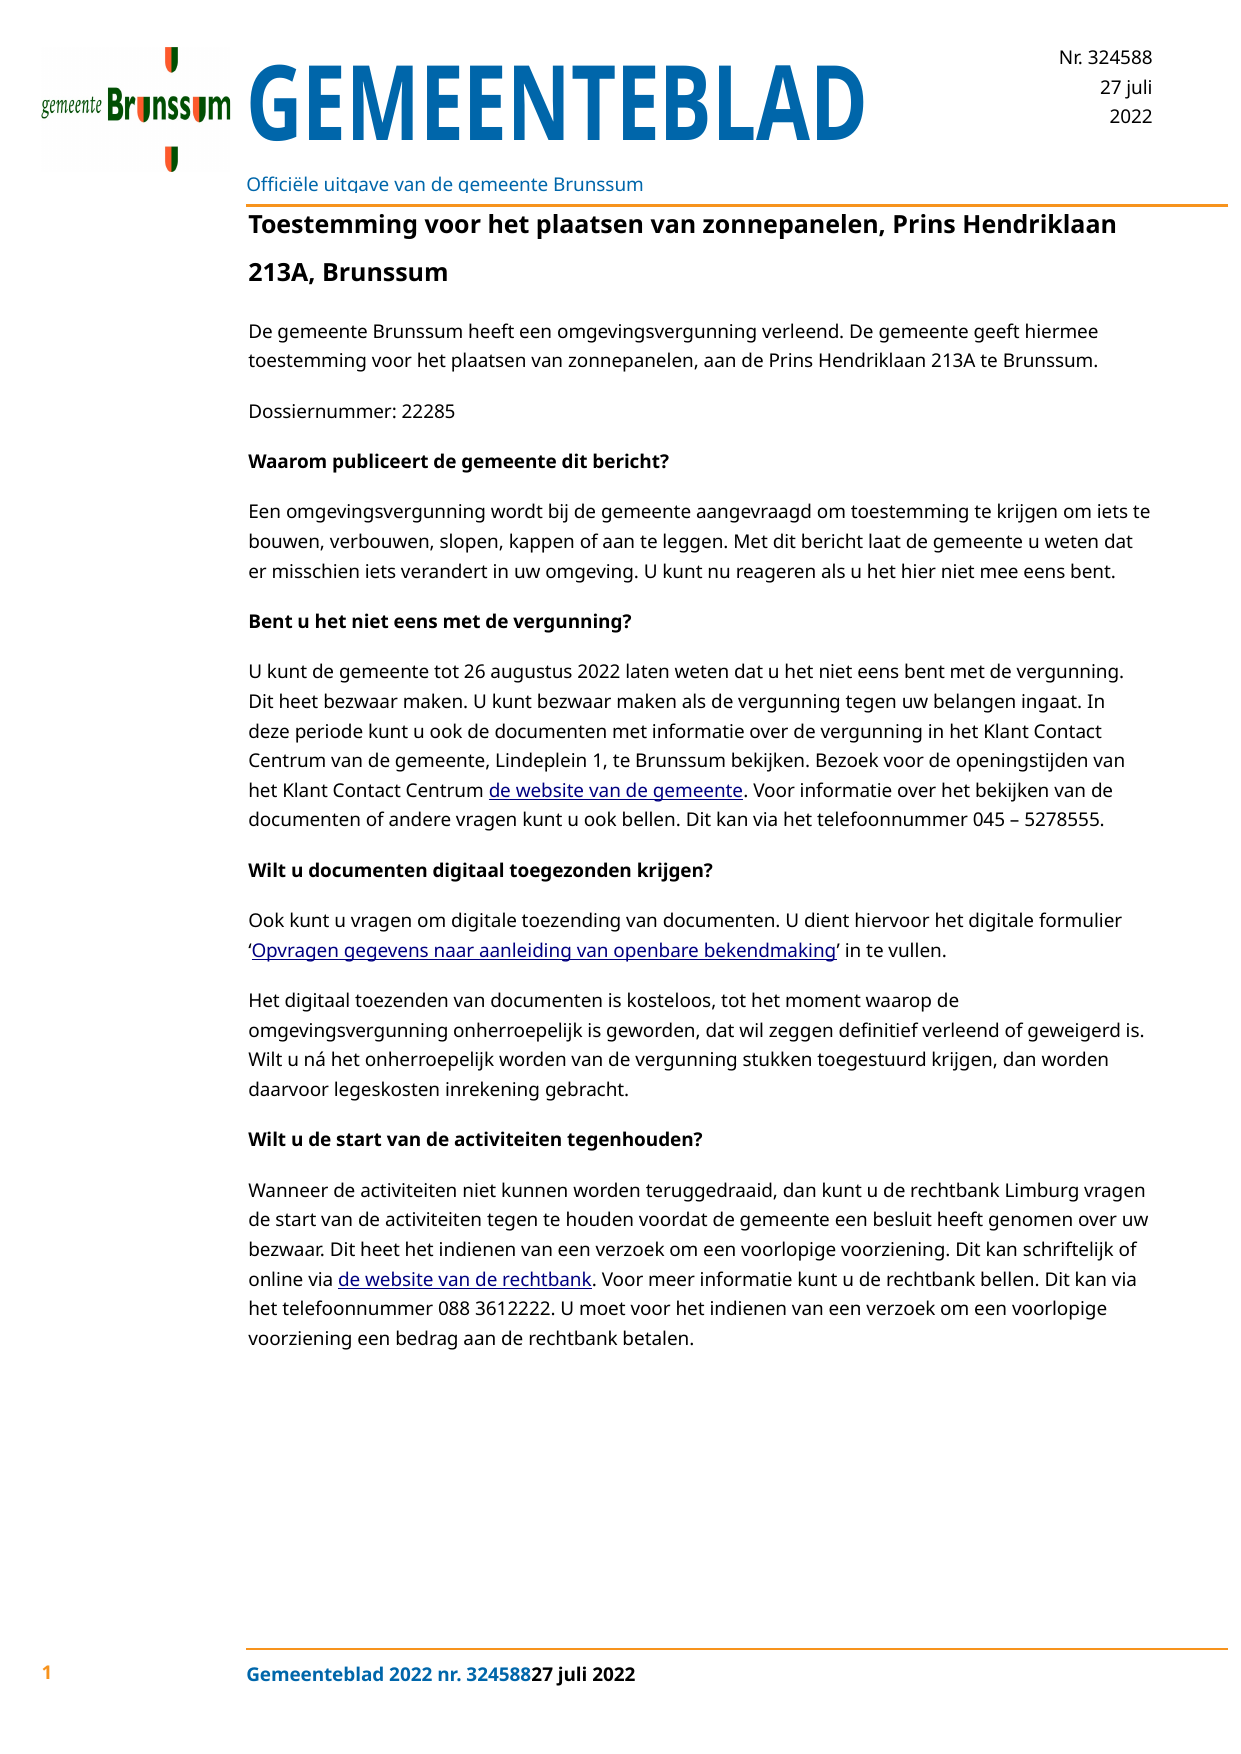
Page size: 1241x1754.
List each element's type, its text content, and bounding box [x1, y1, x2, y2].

text Het digitaal toezenden van documenten is kosteloos, tot het moment waarop de omgevingsvergunning onherroepelijk is geworden, dat wil zeggen definitief verleend of geweigerd is. Wilt u ná het onherroepelijk worden van de vergunning stukken toegestuurd krijgen, dan worden daarvoor legeskosten inrekening gebracht. [248, 987, 1152, 1102]
text U kunt de gemeente tot 26 augustus 2022 laten weten dat u het niet eens bent met de vergunning. Dit heet bezwaar maken. U kunt bezwaar maken als de vergunning tegen uw belangen ingaat. In deze periode kunt u ook de documenten met informatie over de vergunning in het Klant Contact Centrum van de gemeente, Lindeplein 1, te Brunssum bekijken. Bezoek voor de openingstijden van het Klant Contact Centrum de website van de gemeente. Voor informatie over het bekijken van de documenten of andere vragen kunt u ook bellen. Dit kan via het telefoonnummer 045 – 5278555. [248, 659, 1152, 832]
picture [41, 47, 231, 172]
text Toestemming voor het plaatsen van zonnepanelen, Prins Hendriklaan 213A, Brunssum [248, 207, 1152, 288]
text Wilt u documenten digitaal toegezonden krijgen? [248, 857, 1152, 883]
text Bent u het niet eens met de vergunning? [248, 608, 1152, 634]
text De gemeente Brunssum heeft een omgevingsvergunning verleend. De gemeente geeft hiermee toestemming voor het plaatsen van zonnepanelen, aan de Prins Hendriklaan 213A te Brunssum. [248, 318, 1152, 373]
text Ook kunt u vragen om digitale toezending van documenten. U dient hiervoor het digitale formulier ‘Opvragen gegevens naar aanleiding van openbare bekendmaking’ in te vullen. [248, 907, 1152, 963]
text Waarom publiceert de gemeente dit bericht? [248, 448, 1152, 474]
text Wanneer de activiteiten niet kunnen worden teruggedraaid, dan kunt u de rechtbank Limburg vragen de start van de activiteiten tegen te houden voordat de gemeente een besluit heeft genomen over uw bezwaar. Dit heet het indienen van een verzoek om een voorlopige voorziening. Dit kan schriftelijk of online via de website van de rechtbank. Voor meer informatie kunt u de rechtbank bellen. Dit kan via het telefoonnummer 088 3612222. U moet voor het indienen van een verzoek om een voorlopige voorziening een bedrag aan de rechtbank betalen. [248, 1177, 1152, 1351]
text Dossiernummer: 22285 [248, 398, 1152, 424]
text Wilt u de start van de activiteiten tegenhouden? [248, 1127, 1152, 1152]
text Een omgevingsvergunning wordt bij de gemeente aangevraagd om toestemming te krijgen om iets te bouwen, verbouwen, slopen, kappen of aan te leggen. Met dit bericht laat de gemeente u weten dat er misschien iets verandert in uw omgeving. U kunt nu reageren als u het hier niet mee eens bent. [248, 499, 1152, 584]
